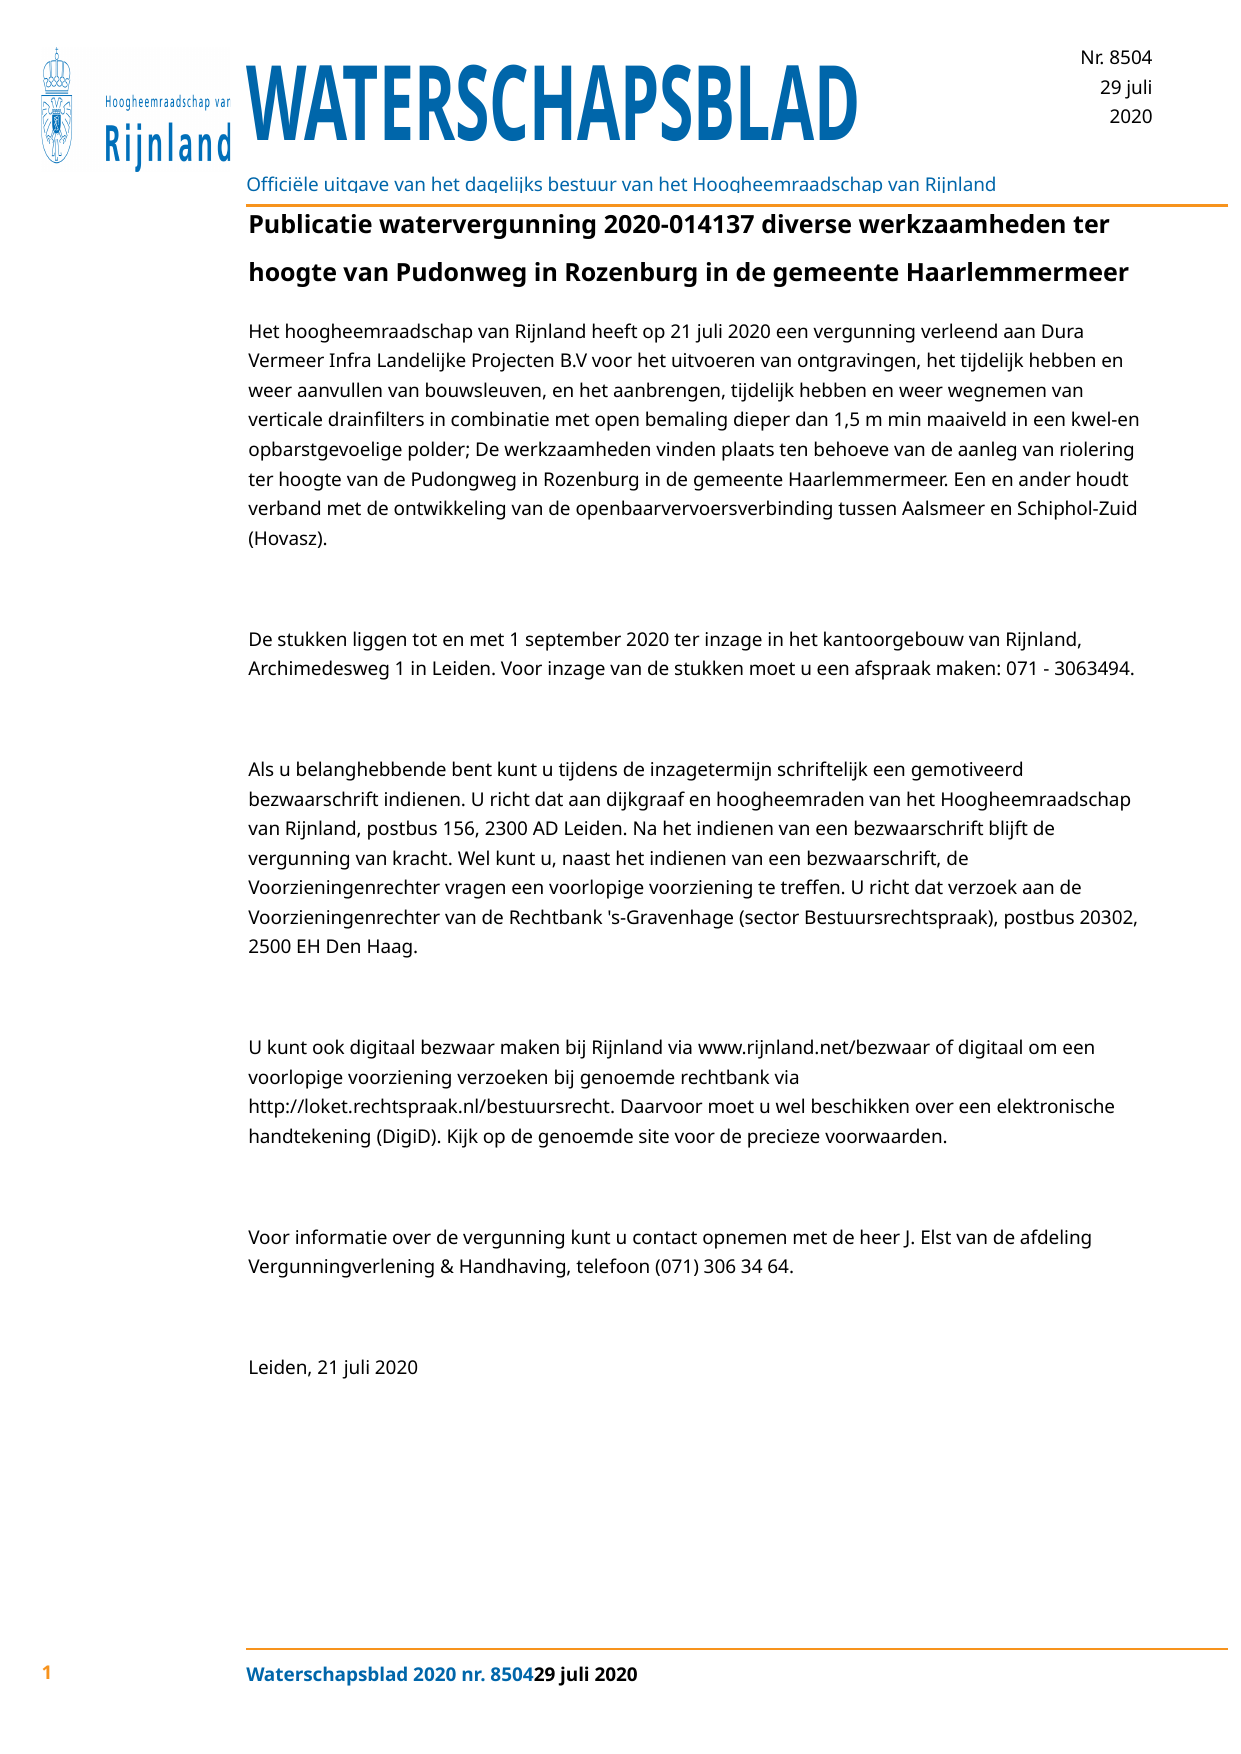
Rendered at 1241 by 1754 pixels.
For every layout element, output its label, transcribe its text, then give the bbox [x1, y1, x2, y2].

picture [41, 47, 231, 172]
text Publicatie watervergunning 2020-014137 diverse werkzaamheden ter hoogte van Pudonweg in Rozenburg in de gemeente Haarlemmermeer [248, 207, 1152, 288]
text Voor informatie over de vergunning kunt u contact opnemen met de heer J. Elst van de afdeling Vergunningverlening & Handhaving, telefoon (071) 306 34 64. [248, 1224, 1152, 1279]
text Leiden, 21 juli 2020 [248, 1354, 1152, 1380]
text Als u belanghebbende bent kunt u tijdens de inzagetermijn schriftelijk een gemotiveerd bezwaarschrift indienen. U richt dat aan dijkgraaf en hoogheemraden van het Hoogheemraadschap van Rijnland, postbus 156, 2300 AD Leiden. Na het indienen van een bezwaarschrift blijft de vergunning van kracht. Wel kunt u, naast het indienen van een bezwaarschrift, de Voorzieningenrechter vragen een voorlopige voorziening te treffen. U richt dat verzoek aan de Voorzieningenrechter van de Rechtbank 's-Gravenhage (sector Bestuursrechtspraak), postbus 20302, 2500 EH Den Haag. [248, 756, 1152, 959]
text Het hoogheemraadschap van Rijnland heeft op 21 juli 2020 een vergunning verleend aan Dura Vermeer Infra Landelijke Projecten B.V voor het uitvoeren van ontgravingen, het tijdelijk hebben en weer aanvullen van bouwsleuven, en het aanbrengen, tijdelijk hebben en weer wegnemen van verticale drainfilters in combinatie met open bemaling dieper dan 1,5 m min maaiveld in een kwel-en opbarstgevoelige polder; De werkzaamheden vinden plaats ten behoeve van de aanleg van riolering ter hoogte van de Pudongweg in Rozenburg in de gemeente Haarlemmermeer. Een en ander houdt verband met de ontwikkeling van de openbaarvervoersverbinding tussen Aalsmeer en Schiphol-Zuid (Hovasz). [248, 318, 1152, 551]
text De stukken liggen tot en met 1 september 2020 ter inzage in het kantoorgebouw van Rijnland, Archimedesweg 1 in Leiden. Voor inzage van de stukken moet u een afspraak maken: 071 - 3063494. [248, 626, 1152, 681]
text U kunt ook digitaal bezwaar maken bij Rijnland via www.rijnland.net/bezwaar of digitaal om een voorlopige voorziening verzoeken bij genoemde rechtbank via http://loket.rechtspraak.nl/bestuursrecht. Daarvoor moet u wel beschikken over een elektronische handtekening (DigiD). Kijk op de genoemde site voor de precieze voorwaarden. [248, 1034, 1152, 1149]
